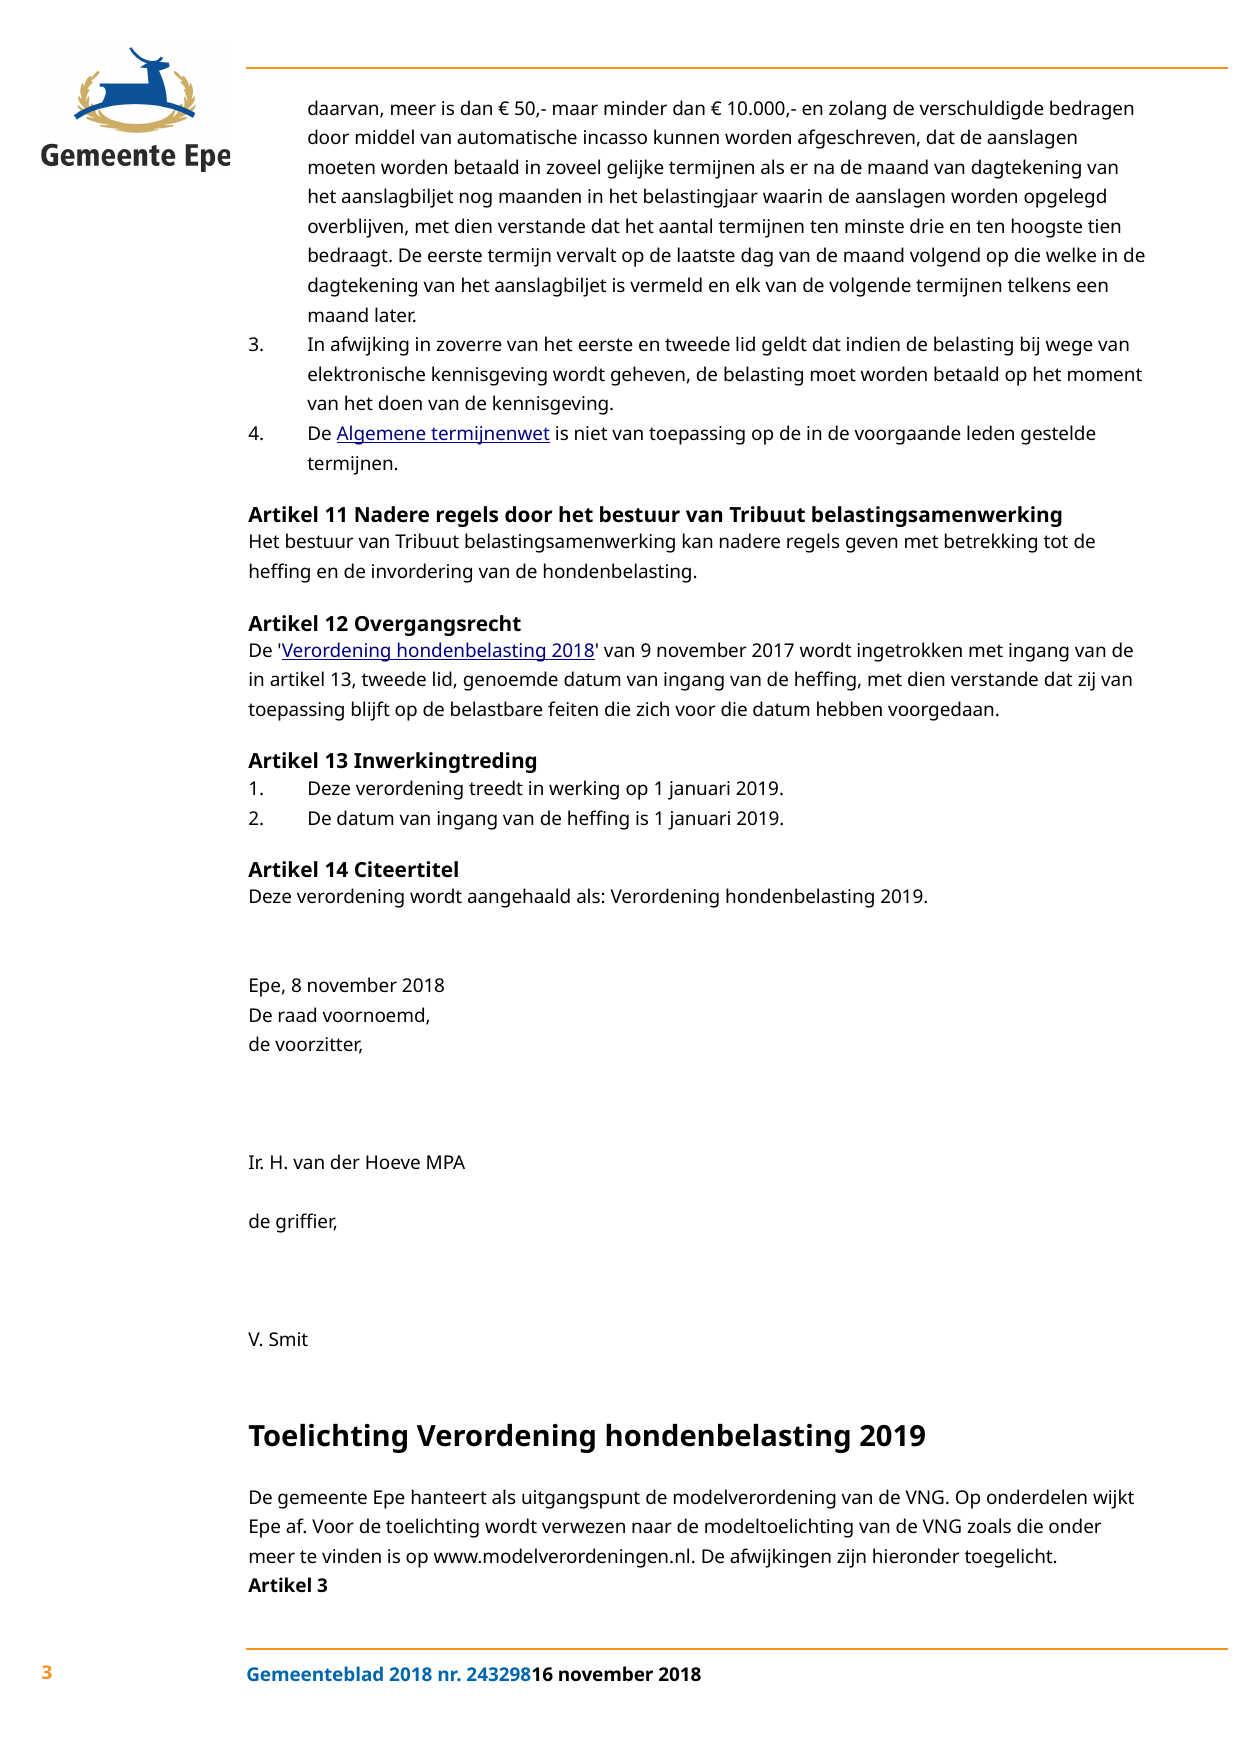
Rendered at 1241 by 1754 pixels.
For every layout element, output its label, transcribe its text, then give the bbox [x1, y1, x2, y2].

text de voorzitter, [248, 1031, 1152, 1057]
list De Algemene termijnenwet is niet van toepassing op de in de voorgaande leden gestelde termijnen. [248, 420, 1152, 476]
list De datum van ingang van de heffing is 1 januari 2019. [248, 805, 1152, 830]
text Artikel 3 [248, 1573, 1152, 1598]
text V. Smit [248, 1326, 1152, 1352]
list In afwijking in zoverre van het eerste en tweede lid geldt dat indien de belasting bij wege van elektronische kennisgeving wordt geheven, de belasting moet worden betaald op het moment van het doen van de kennisgeving. [248, 331, 1152, 416]
text Artikel 14 Citeertitel [248, 855, 1152, 883]
text Artikel 13 Inwerkingtreding [248, 747, 1152, 775]
text de griffier, [248, 1208, 1152, 1234]
list Deze verordening treedt in werking op 1 januari 2019. [248, 775, 1152, 801]
text De raad voornoemd, [248, 1002, 1152, 1028]
text Artikel 11 Nadere regels door het bestuur van Tribuut belastingsamenwerking [248, 500, 1152, 529]
text Deze verordening wordt aangehaald als: Verordening hondenbelasting 2019. [248, 883, 1152, 909]
text Toelichting Verordening hondenbelasting 2019 [248, 1415, 1152, 1455]
text Epe, 8 november 2018 [248, 972, 1152, 998]
table_header [248, 1091, 1152, 1116]
text Artikel 12 Overgangsrecht [248, 609, 1152, 637]
list daarvan, meer is dan € 50,- maar minder dan € 10.000,- en zolang de verschuldigde bedragen door middel van automatische incasso kunnen worden afgeschreven, dat de aanslagen moeten worden betaald in zoveel gelijke termijnen als er na de maand van dagtekening van het aanslagbiljet nog maanden in het belastingjaar waarin de aanslagen worden opgelegd overblijven, met dien verstande dat het aantal termijnen ten minste drie en ten hoogste tien bedraagt. De eerste termijn vervalt op de laatste dag van de maand volgend op die welke in de dagtekening van het aanslagbiljet is vermeld en elk van de volgende termijnen telkens een maand later. [248, 95, 1152, 328]
table_header [248, 1268, 1152, 1293]
picture [41, 47, 231, 172]
text Het bestuur van Tribuut belastingsamenwerking kan nadere regels geven met betrekking tot de heffing en de invordering van de hondenbelasting. [248, 529, 1152, 584]
text De gemeente Epe hanteert als uitgangspunt de modelverordening van de VNG. Op onderdelen wijkt Epe af. Voor de toelichting wordt verwezen naar de modeltoelichting van de VNG zoals die onder meer te vinden is op www.modelverordeningen.nl. De afwijkingen zijn hieronder toegelicht. [248, 1484, 1152, 1569]
text De 'Verordening hondenbelasting 2018' van 9 november 2017 wordt ingetrokken met ingang van de in artikel 13, tweede lid, genoemde datum van ingang van de heffing, met dien verstande dat zij van toepassing blijft op de belastbare feiten die zich voor die datum hebben voorgedaan. [248, 637, 1152, 722]
text Ir. H. van der Hoeve MPA [248, 1149, 1152, 1175]
